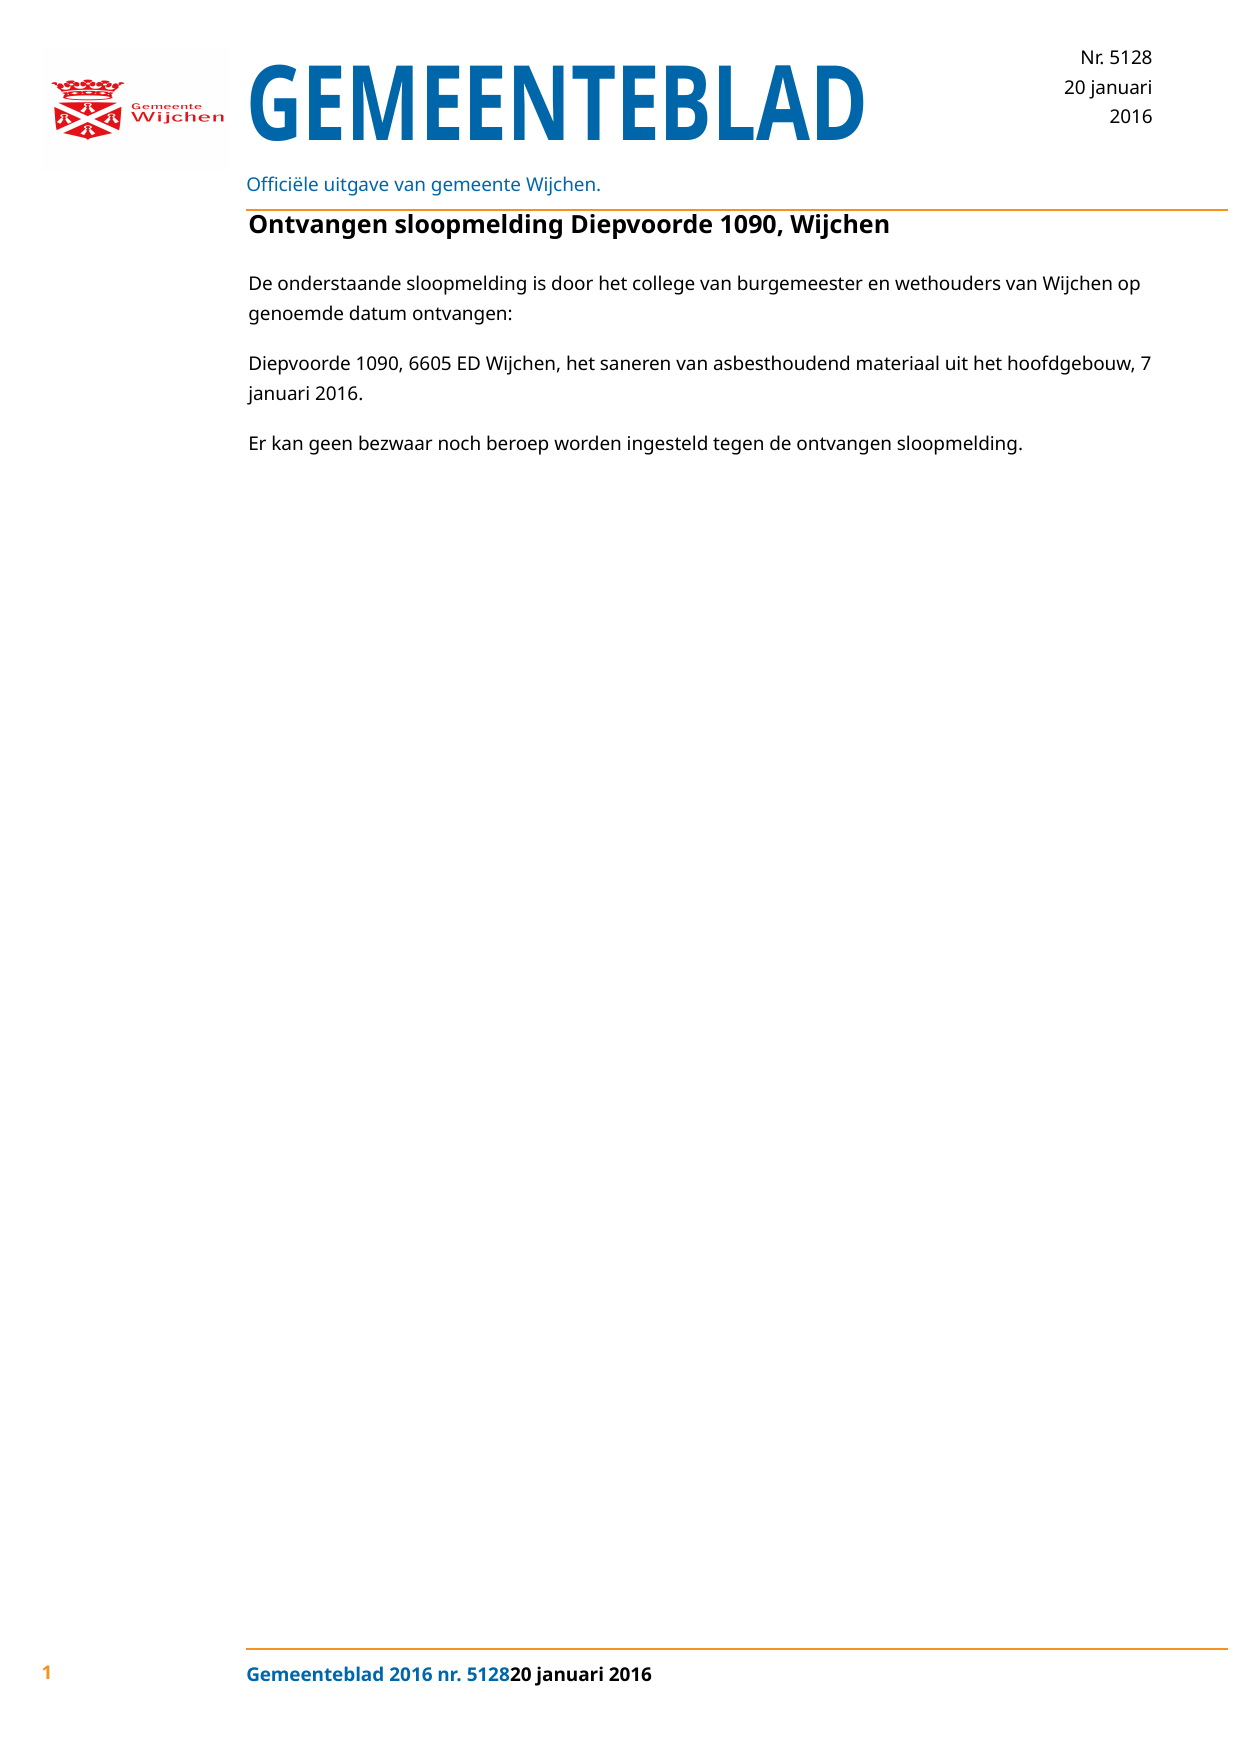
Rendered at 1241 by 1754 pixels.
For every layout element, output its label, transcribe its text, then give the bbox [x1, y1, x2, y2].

text Diepvoorde 1090, 6605 ED Wijchen, het saneren van asbesthoudend materiaal uit het hoofdgebouw, 7 januari 2016. [248, 350, 1152, 406]
picture [41, 47, 231, 172]
text De onderstaande sloopmelding is door het college van burgemeester en wethouders van Wijchen op genoemde datum ontvangen: [248, 270, 1152, 326]
text Ontvangen sloopmelding Diepvoorde 1090, Wijchen [248, 211, 1152, 241]
text Er kan geen bezwaar noch beroep worden ingesteld tegen de ontvangen sloopmelding. [248, 430, 1152, 456]
